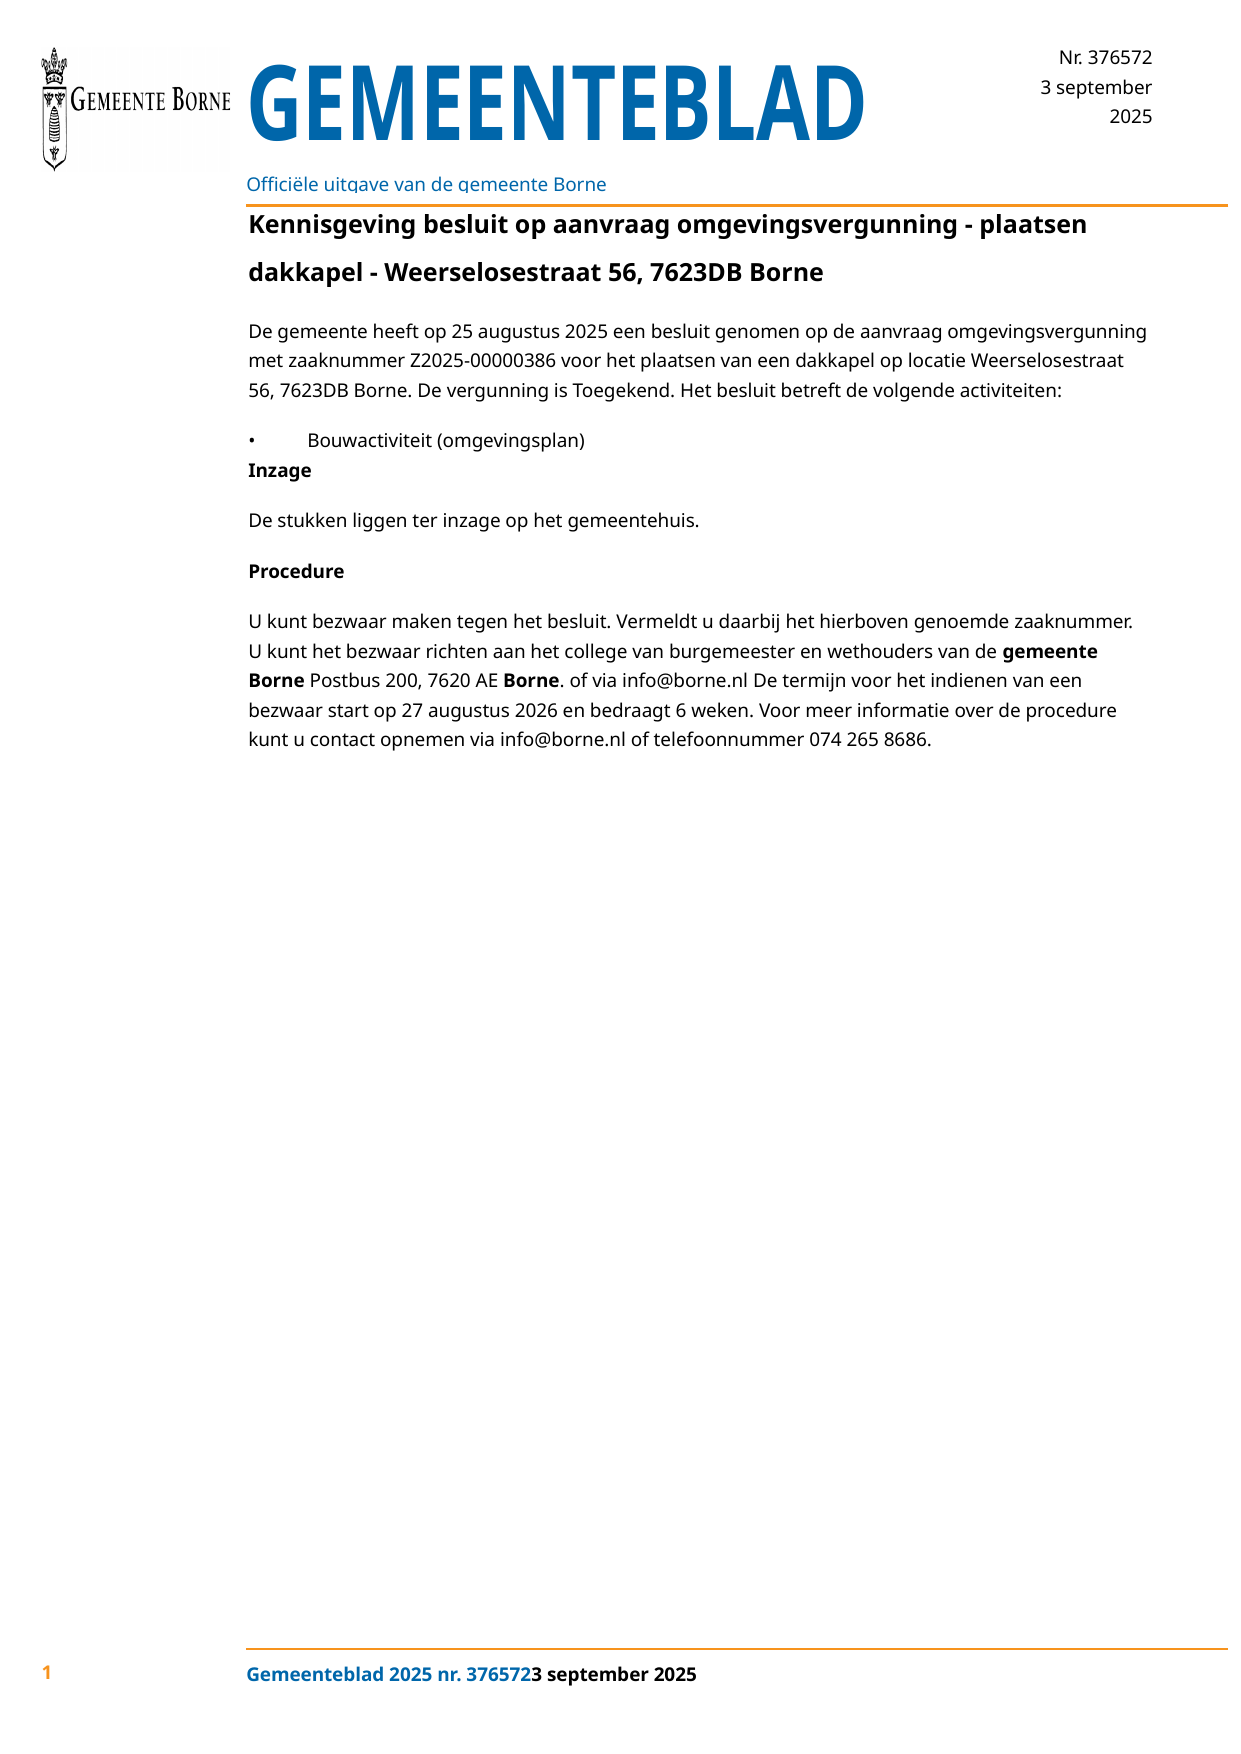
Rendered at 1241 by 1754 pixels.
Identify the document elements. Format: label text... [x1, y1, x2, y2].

text Inzage [248, 457, 1152, 483]
list Bouwactiviteit (omgevingsplan) [248, 427, 1152, 453]
text Procedure [248, 558, 1152, 584]
picture [41, 47, 231, 172]
text U kunt bezwaar maken tegen het besluit. Vermeldt u daarbij het hierboven genoemde zaaknummer. U kunt het bezwaar richten aan het college van burgemeester en wethouders van de gemeente Borne Postbus 200, 7620 AE Borne. of via info@borne.nl De termijn voor het indienen van een bezwaar start op 27 augustus 2026 en bedraagt 6 weken. Voor meer informatie over de procedure kunt u contact opnemen via info@borne.nl of telefoonnummer 074 265 8686. [248, 608, 1152, 752]
text Kennisgeving besluit op aanvraag omgevingsvergunning - plaatsen dakkapel - Weerselosestraat 56, 7623DB Borne [248, 207, 1152, 288]
text De stukken liggen ter inzage op het gemeentehuis. [248, 507, 1152, 533]
text De gemeente heeft op 25 augustus 2025 een besluit genomen op de aanvraag omgevingsvergunning met zaaknummer Z2025-00000386 voor het plaatsen van een dakkapel op locatie Weerselosestraat 56, 7623DB Borne. De vergunning is Toegekend. Het besluit betreft de volgende activiteiten: [248, 318, 1152, 403]
